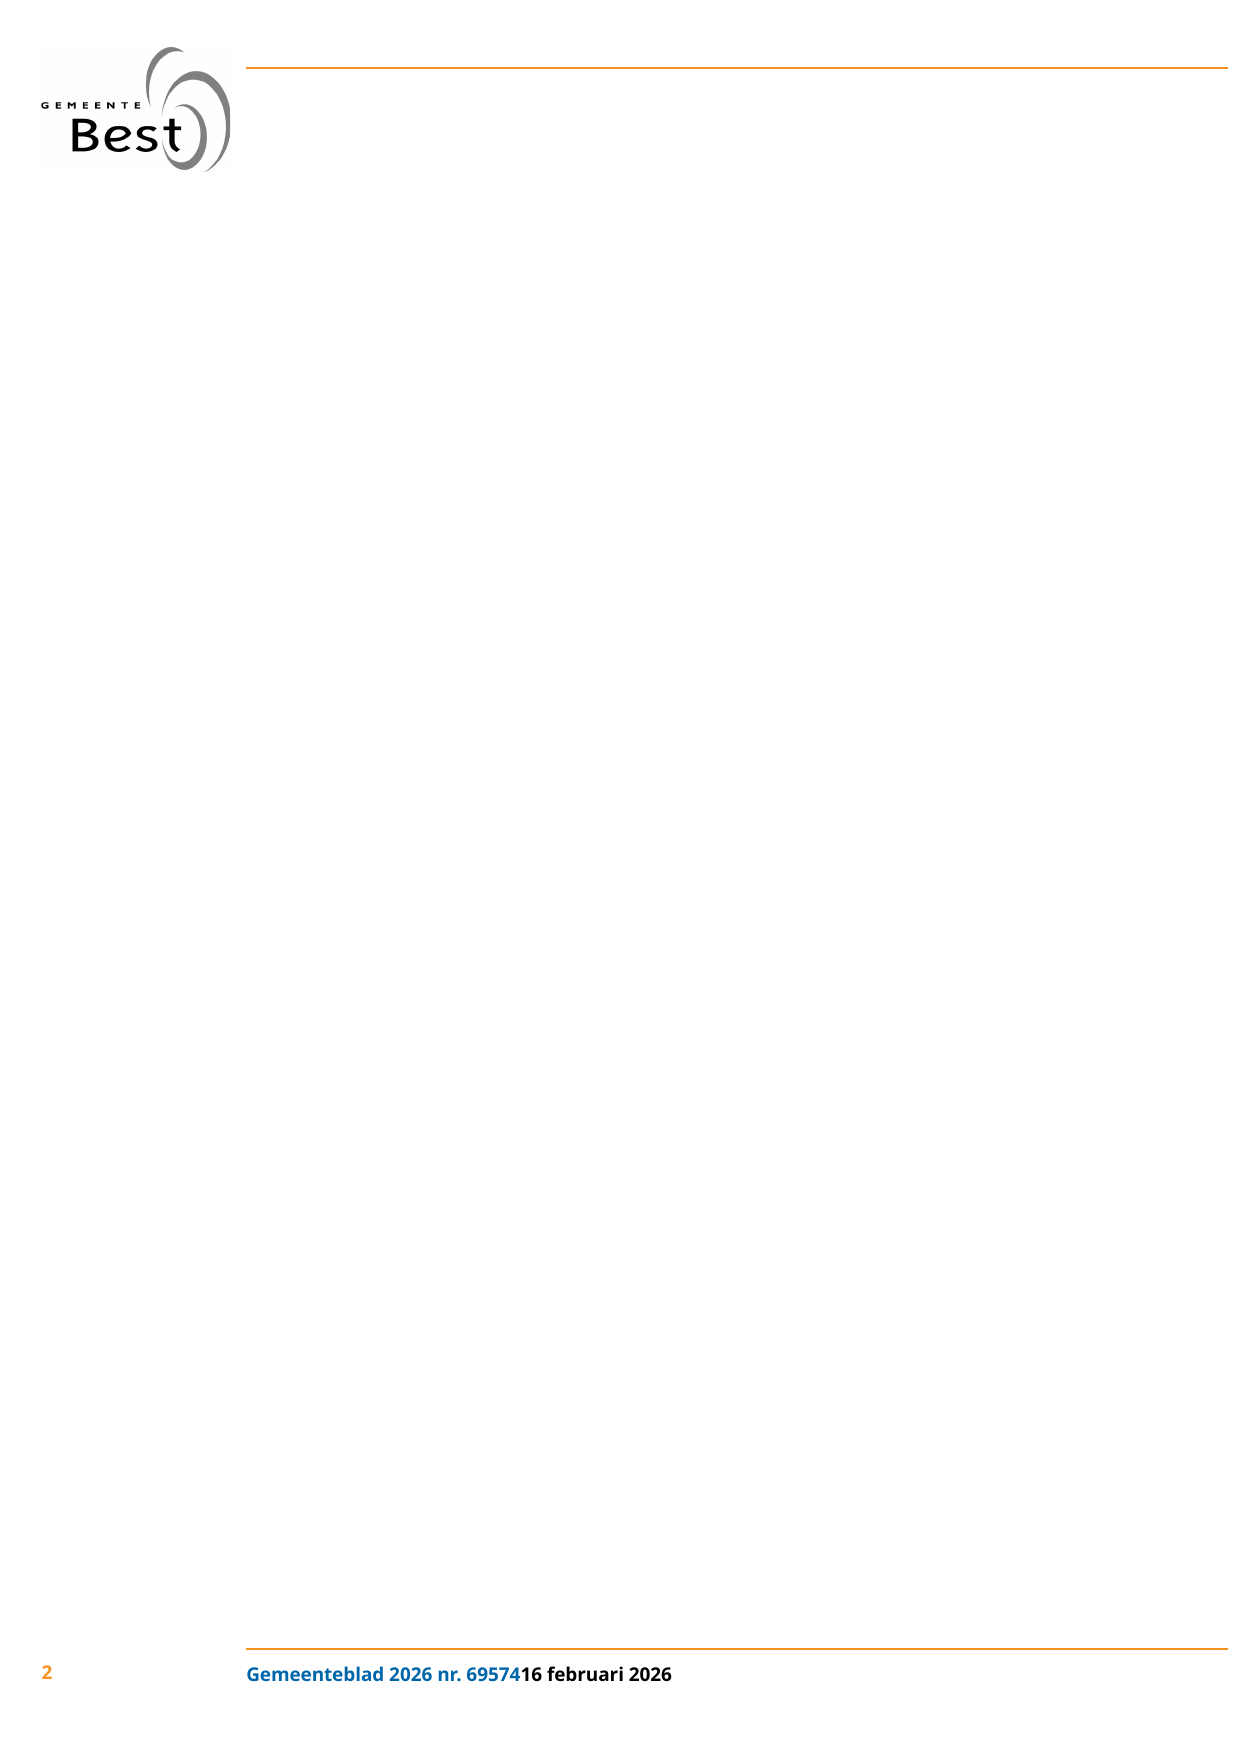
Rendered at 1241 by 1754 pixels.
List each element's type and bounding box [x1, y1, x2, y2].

picture [41, 47, 231, 172]
